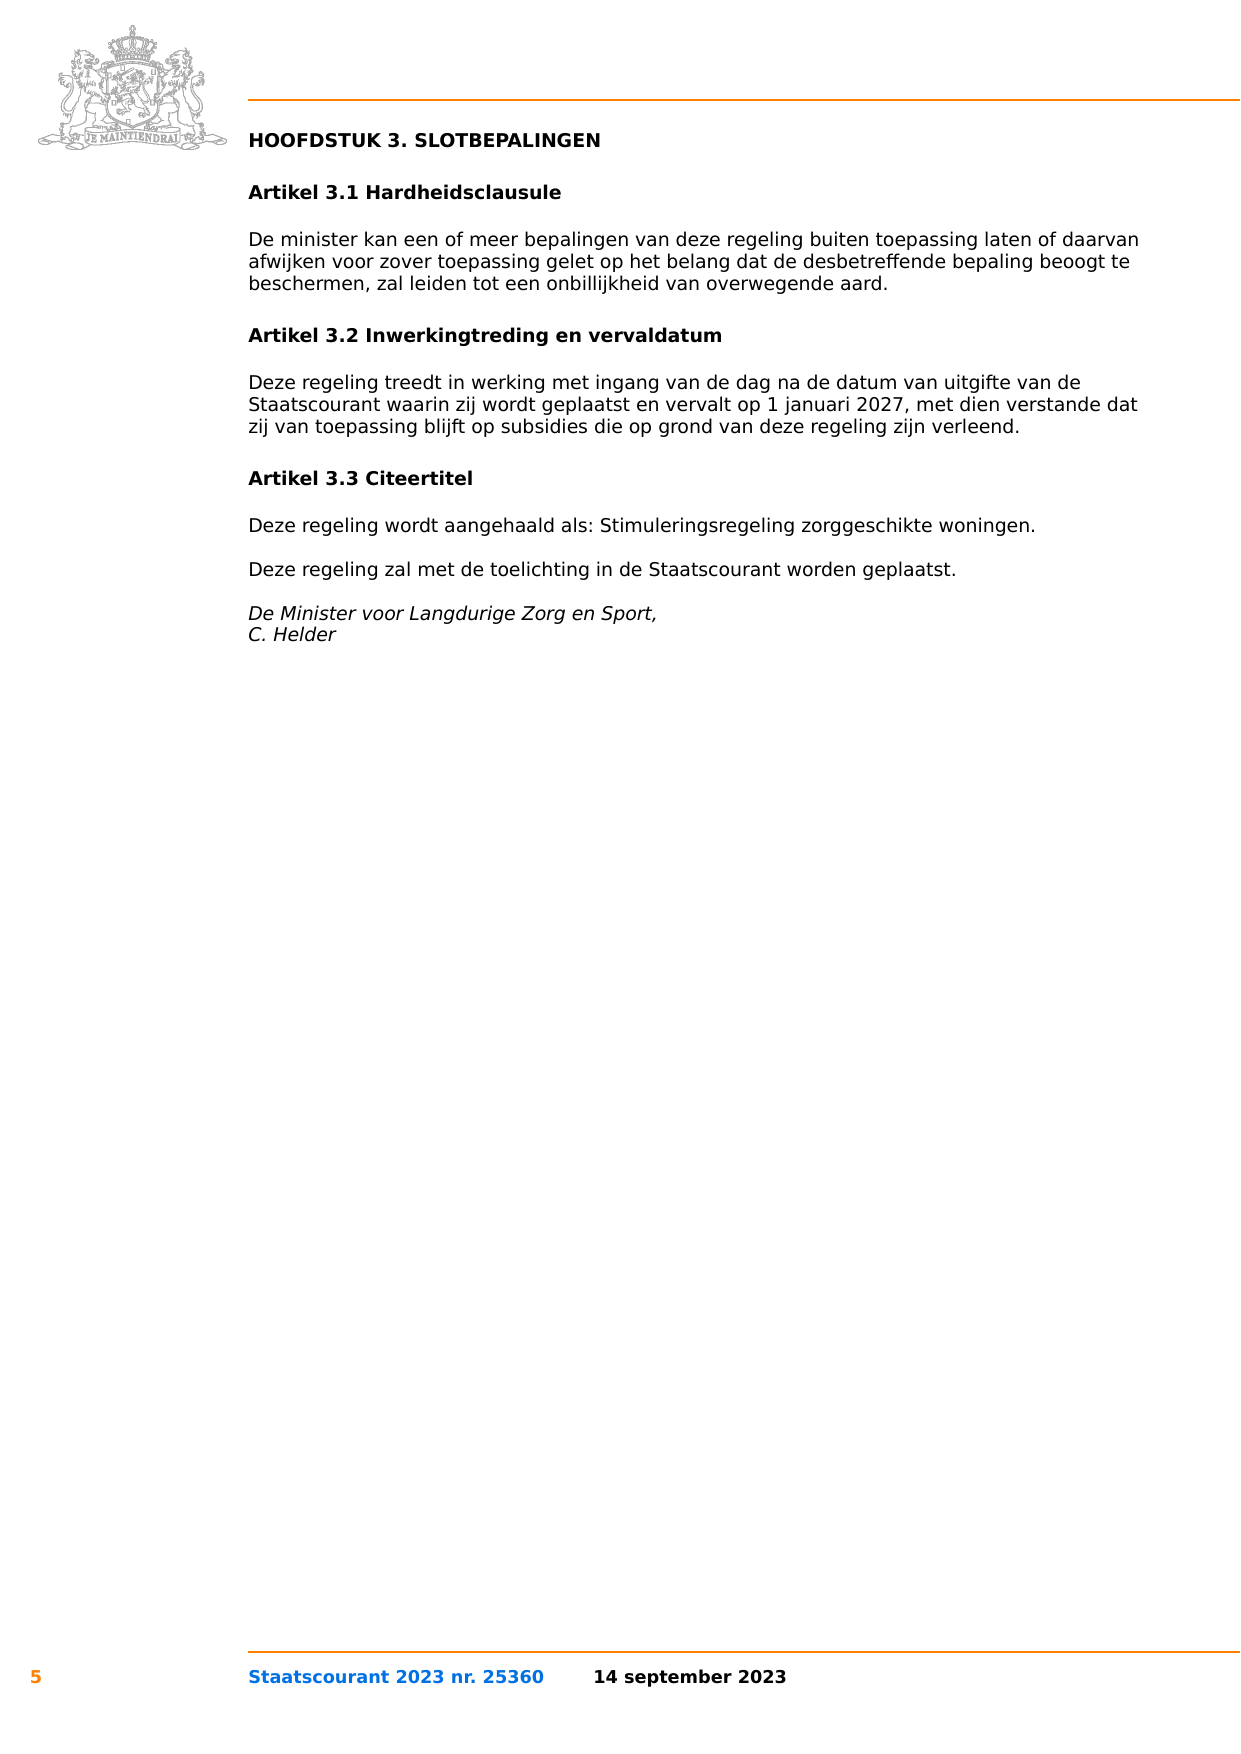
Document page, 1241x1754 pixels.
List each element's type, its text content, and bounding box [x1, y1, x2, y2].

subtitle Artikel 3.1 Hardheidsclausule [248, 182, 1163, 204]
subtitle Artikel 3.3 Citeertitel [248, 468, 1163, 490]
picture [38, 25, 227, 150]
text Deze regeling wordt aangehaald als: Stimuleringsregeling zorggeschikte woningen. [248, 515, 1163, 537]
text De Minister voor Langdurige Zorg en Sport, C. Helder [248, 602, 1163, 646]
subtitle Artikel 3.2 Inwerkingtreding en vervaldatum [248, 325, 1163, 347]
text De minister kan een of meer bepalingen van deze regeling buiten toepassing laten of daarvan afwijken voor zover toepassing gelet op het belang dat de desbetreffende bepaling beoogt te beschermen, zal leiden tot een onbillijkheid van overwegende aard. [248, 229, 1163, 295]
text Deze regeling treedt in werking met ingang van de dag na de datum van uitgifte van de Staatscourant waarin zij wordt geplaatst en vervalt op 1 januari 2027, met dien verstande dat zij van toepassing blijft op subsidies die op grond van deze regeling zijn verleend. [248, 372, 1163, 438]
subtitle HOOFDSTUK 3. SLOTBEPALINGEN [248, 130, 1163, 152]
text Deze regeling zal met de toelichting in de Staatscourant worden geplaatst. [248, 558, 1163, 581]
